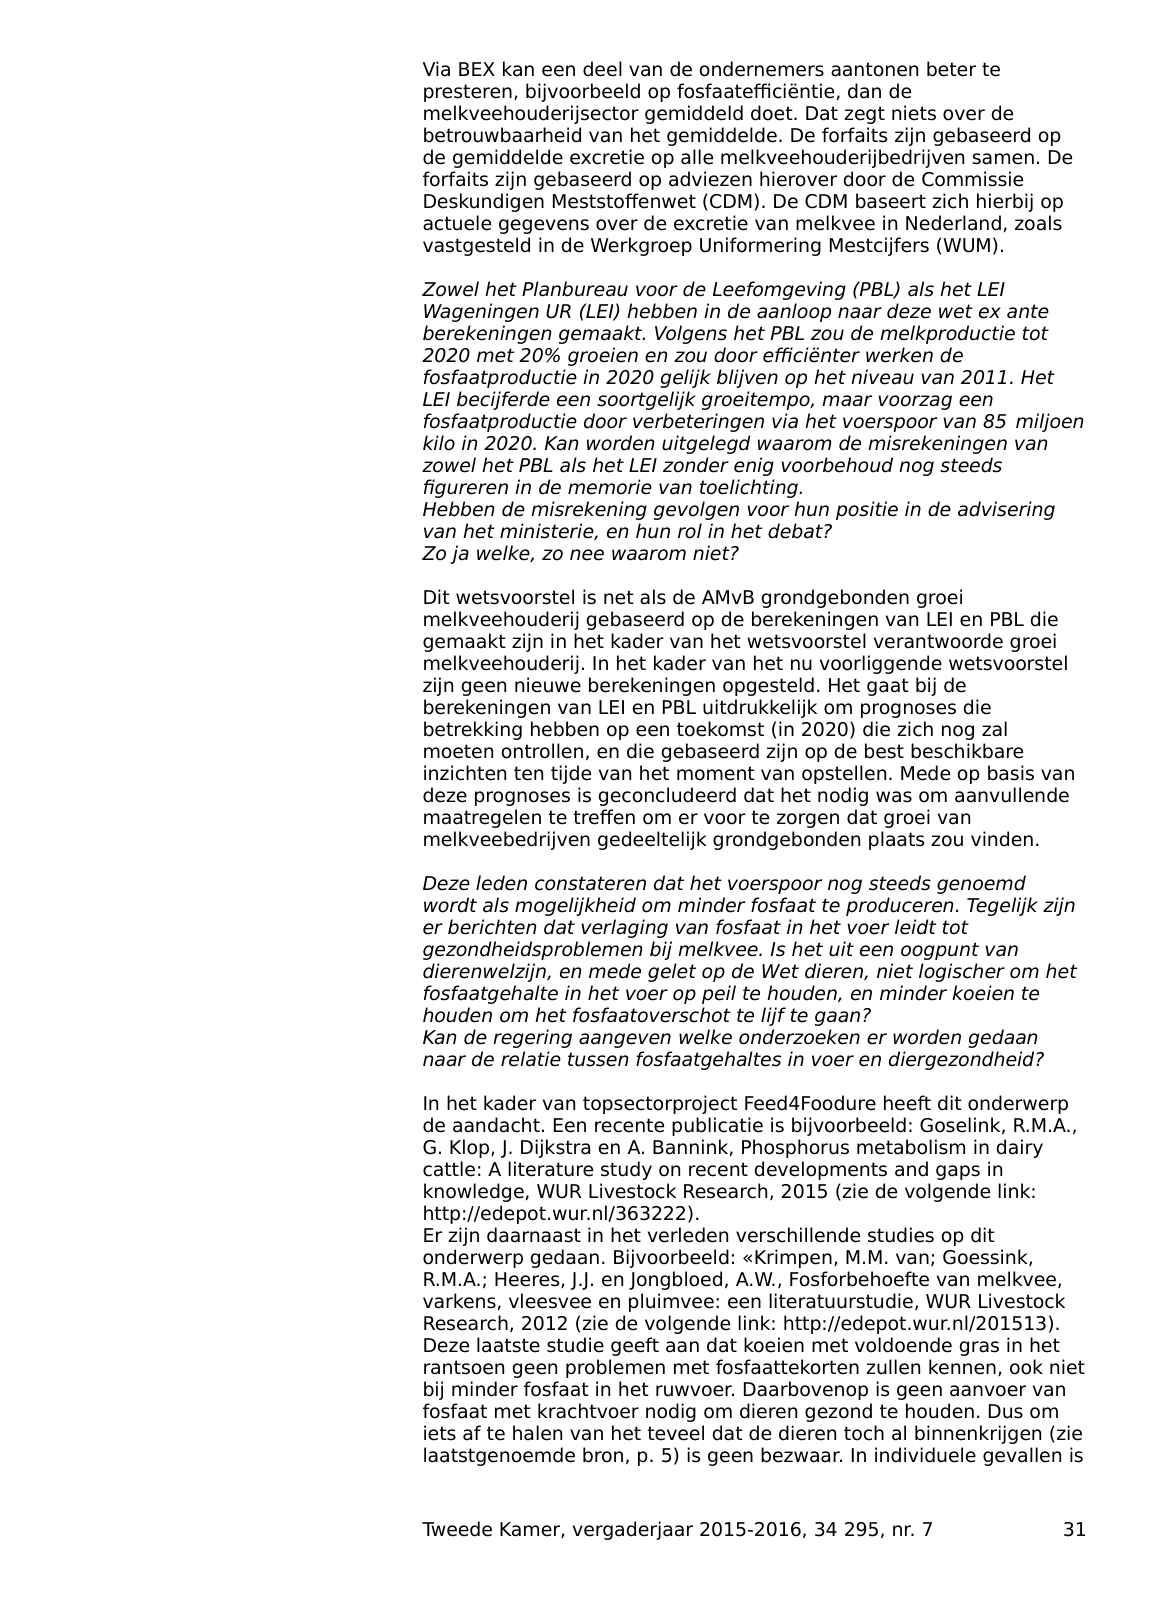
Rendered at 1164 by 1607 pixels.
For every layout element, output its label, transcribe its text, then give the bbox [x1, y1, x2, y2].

text Deze leden constateren dat het voerspoor nog steeds genoemd wordt als mogelijkheid om minder fosfaat te produceren. Tegelijk zijn er berichten dat verlaging van fosfaat in het voer leidt tot gezondheidsproblemen bij melkvee. Is het uit een oogpunt van dierenwelzijn, en mede gelet op de Wet dieren, niet logischer om het fosfaatgehalte in het voer op peil te houden, en minder koeien te houden om het fosfaatoverschot te lijf te gaan? [422, 873, 1087, 1027]
text Zo ja welke, zo nee waarom niet? [422, 543, 1087, 565]
text Kan de regering aangeven welke onderzoeken er worden gedaan naar de relatie tussen fosfaatgehaltes in voer en diergezondheid? [422, 1027, 1087, 1071]
text Dit wetsvoorstel is net als de AMvB grondgebonden groei melkveehouderij gebaseerd op de berekeningen van LEI en PBL die gemaakt zijn in het kader van het wetsvoorstel verantwoorde groei melkveehouderij. In het kader van het nu voorliggende wetsvoorstel zijn geen nieuwe berekeningen opgesteld. Het gaat bij de berekeningen van LEI en PBL uitdrukkelijk om prognoses die betrekking hebben op een toekomst (in 2020) die zich nog zal moeten ontrollen, en die gebaseerd zijn op de best beschikbare inzichten ten tijde van het moment van opstellen. Mede op basis van deze prognoses is geconcludeerd dat het nodig was om aanvullende maatregelen te treffen om er voor te zorgen dat groei van melkveebedrijven gedeeltelijk grondgebonden plaats zou vinden. [422, 587, 1087, 851]
text Hebben de misrekening gevolgen voor hun positie in de advisering van het ministerie, en hun rol in het debat? [422, 499, 1087, 543]
text Er zijn daarnaast in het verleden verschillende studies op dit onderwerp gedaan. Bijvoorbeeld: «Krimpen, M.M. van; Goessink, R.M.A.; Heeres, J.J. en Jongbloed, A.W., Fosforbehoefte van melkvee, varkens, vleesvee en pluimvee: een literatuurstudie, WUR Livestock Research, 2012 (zie de volgende link: http://edepot.wur.nl/201513). Deze laatste studie geeft aan dat koeien met voldoende gras in het rantsoen geen problemen met fosfaattekorten zullen kennen, ook niet bij minder fosfaat in het ruwvoer. Daarbovenop is geen aanvoer van fosfaat met krachtvoer nodig om dieren gezond te houden. Dus om iets af te halen van het teveel dat de dieren toch al binnenkrijgen (zie laatstgenoemde bron, p. 5) is geen bezwaar. In individuele gevallen is [422, 1225, 1087, 1467]
text In het kader van topsectorproject Feed4Foodure heeft dit onderwerp de aandacht. Een recente publicatie is bijvoorbeeld: Goselink, R.M.A., G. Klop, J. Dijkstra en A. Bannink, Phosphorus metabolism in dairy cattle: A literature study on recent developments and gaps in knowledge, WUR Livestock Research, 2015 (zie de volgende link: http://edepot.wur.nl/363222). [422, 1093, 1087, 1225]
text Via BEX kan een deel van de ondernemers aantonen beter te presteren, bijvoorbeeld op fosfaatefficiëntie, dan de melkveehouderijsector gemiddeld doet. Dat zegt niets over de betrouwbaarheid van het gemiddelde. De forfaits zijn gebaseerd op de gemiddelde excretie op alle melkveehouderijbedrijven samen. De forfaits zijn gebaseerd op adviezen hierover door de Commissie Deskundigen Meststoffenwet (CDM). De CDM baseert zich hierbij op actuele gegevens over de excretie van melkvee in Nederland, zoals vastgesteld in de Werkgroep Uniformering Mestcijfers (WUM). [422, 59, 1087, 257]
text Zowel het Planbureau voor de Leefomgeving (PBL) als het LEI Wageningen UR (LEI) hebben in de aanloop naar deze wet ex ante berekeningen gemaakt. Volgens het PBL zou de melkproductie tot 2020 met 20% groeien en zou door efficiënter werken de fosfaatproductie in 2020 gelijk blijven op het niveau van 2011. Het LEI becijferde een soortgelijk groeitempo, maar voorzag een fosfaatproductie door verbeteringen via het voerspoor van 85 miljoen kilo in 2020. Kan worden uitgelegd waarom de misrekeningen van zowel het PBL als het LEI zonder enig voorbehoud nog steeds figureren in de memorie van toelichting. [422, 279, 1087, 499]
